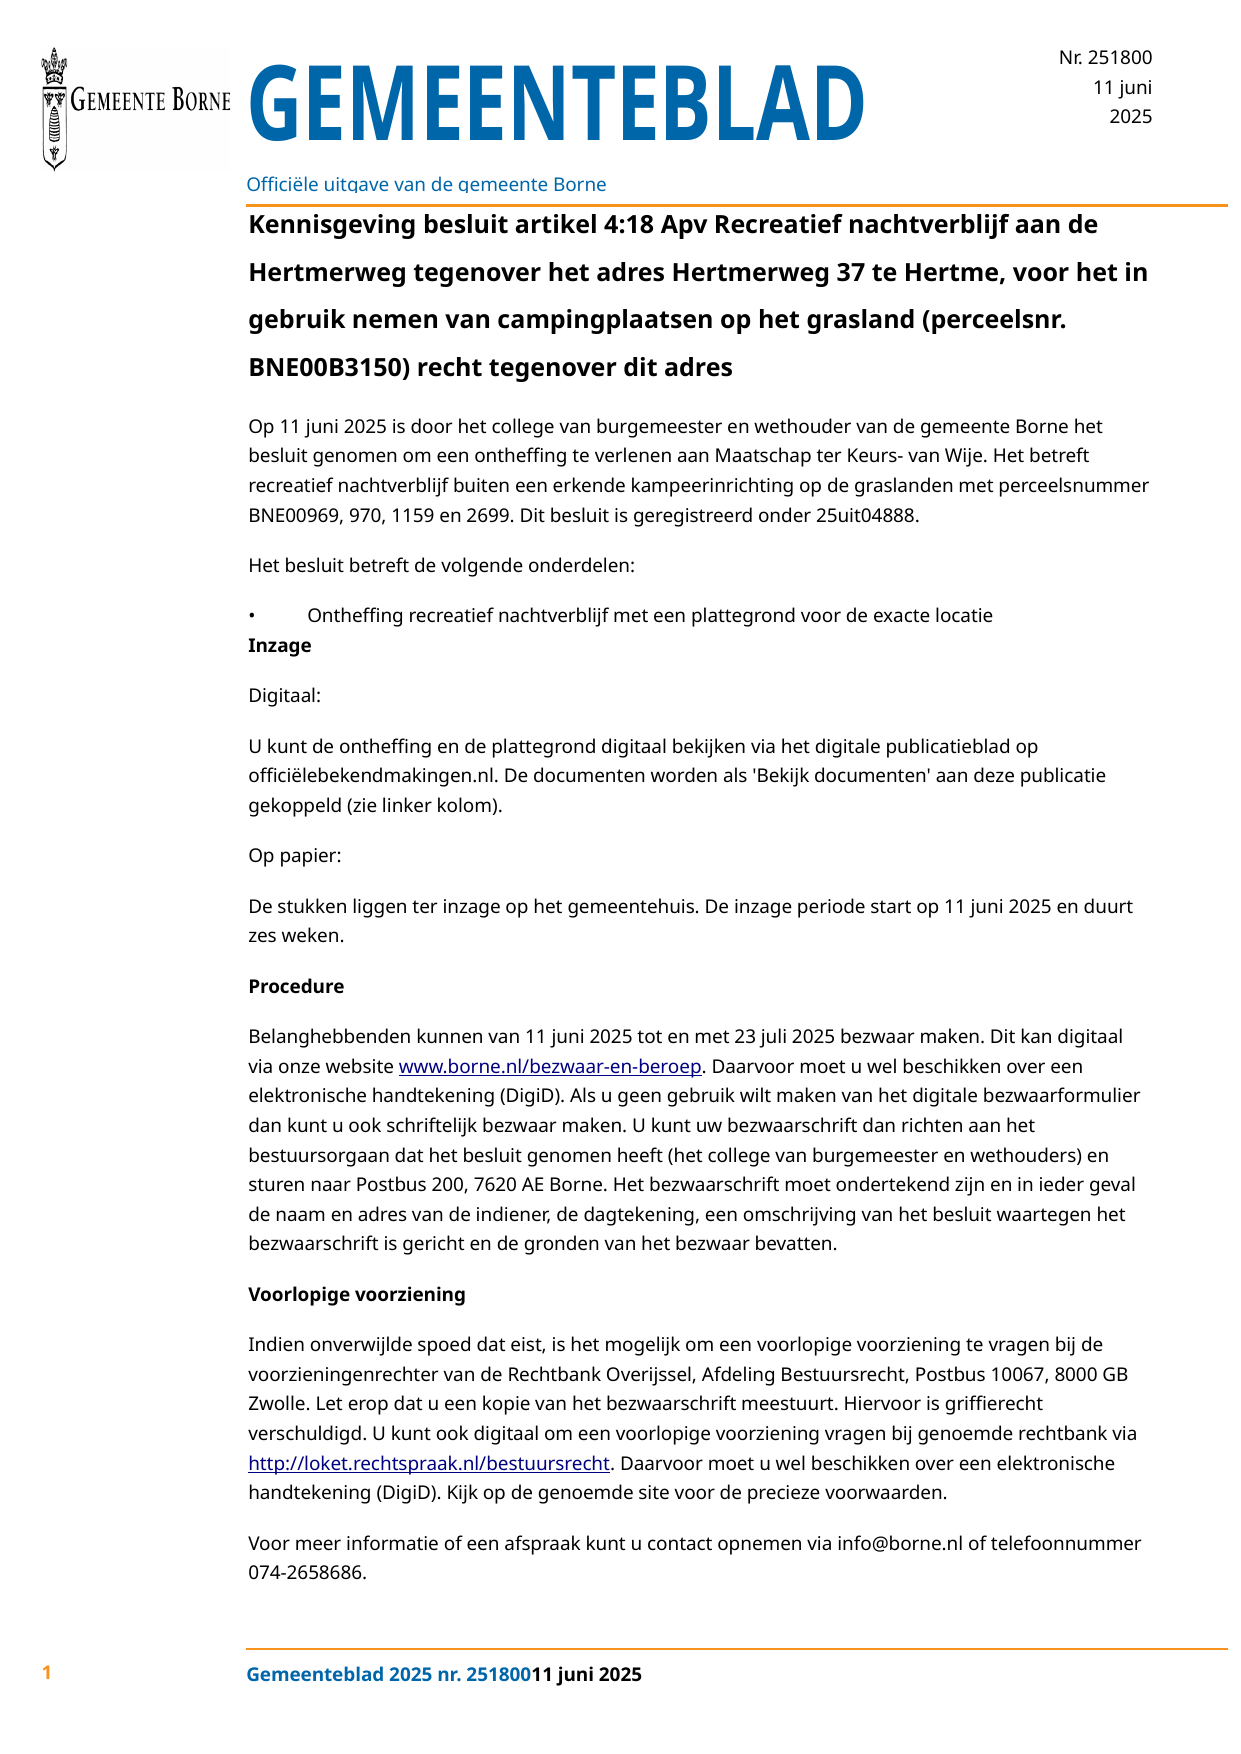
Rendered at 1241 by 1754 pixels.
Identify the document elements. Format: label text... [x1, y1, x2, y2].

text Voorlopige voorziening [248, 1281, 1152, 1307]
text Op papier: [248, 843, 1152, 868]
text Belanghebbenden kunnen van 11 juni 2025 tot en met 23 juli 2025 bezwaar maken. Dit kan digitaal via onze website www.borne.nl/bezwaar-en-beroep. Daarvoor moet u wel beschikken over een elektronische handtekening (DigiD). Als u geen gebruik wilt maken van het digitale bezwaarformulier dan kunt u ook schriftelijk bezwaar maken. U kunt uw bezwaarschrift dan richten aan het bestuursorgaan dat het besluit genomen heeft (het college van burgemeester en wethouders) en sturen naar Postbus 200, 7620 AE Borne. Het bezwaarschrift moet ondertekend zijn en in ieder geval de naam en adres van de indiener, de dagtekening, een omschrijving van het besluit waartegen het bezwaarschrift is gericht en de gronden van het bezwaar bevatten. [248, 1023, 1152, 1256]
text Digitaal: [248, 683, 1152, 708]
text Procedure [248, 973, 1152, 999]
text Indien onverwijlde spoed dat eist, is het mogelijk om een voorlopige voorziening te vragen bij de voorzieningenrechter van de Rechtbank Overijssel, Afdeling Bestuursrecht, Postbus 10067, 8000 GB Zwolle. Let erop dat u een kopie van het bezwaarschrift meestuurt. Hiervoor is griffierecht verschuldigd. U kunt ook digitaal om een voorlopige voorziening vragen bij genoemde rechtbank via http://loket.rechtspraak.nl/bestuursrecht. Daarvoor moet u wel beschikken over een elektronische handtekening (DigiD). Kijk op de genoemde site voor de precieze voorwaarden. [248, 1331, 1152, 1505]
text Het besluit betreft de volgende onderdelen: [248, 552, 1152, 578]
text U kunt de ontheffing en de plattegrond digitaal bekijken via het digitale publicatieblad op officiëlebekendmakingen.nl. De documenten worden als 'Bekijk documenten' aan deze publicatie gekoppeld (zie linker kolom). [248, 733, 1152, 818]
list Ontheffing recreatief nachtverblijf met een plattegrond voor de exacte locatie [248, 603, 1152, 628]
picture [41, 47, 231, 172]
text Inzage [248, 632, 1152, 658]
text Voor meer informatie of een afspraak kunt u contact opnemen via info@borne.nl of telefoonnummer 074-2658686. [248, 1530, 1152, 1585]
text Op 11 juni 2025 is door het college van burgemeester en wethouder van de gemeente Borne het besluit genomen om een ontheffing te verlenen aan Maatschap ter Keurs- van Wije. Het betreft recreatief nachtverblijf buiten een erkende kampeerinrichting op de graslanden met perceelsnummer BNE00969, 970, 1159 en 2699. Dit besluit is geregistreerd onder 25uit04888. [248, 413, 1152, 528]
text De stukken liggen ter inzage op het gemeentehuis. De inzage periode start op 11 juni 2025 en duurt zes weken. [248, 893, 1152, 948]
text Kennisgeving besluit artikel 4:18 Apv Recreatief nachtverblijf aan de Hertmerweg tegenover het adres Hertmerweg 37 te Hertme, voor het in gebruik nemen van campingplaatsen op het grasland (perceelsnr. BNE00B3150) recht tegenover dit adres [248, 207, 1152, 384]
